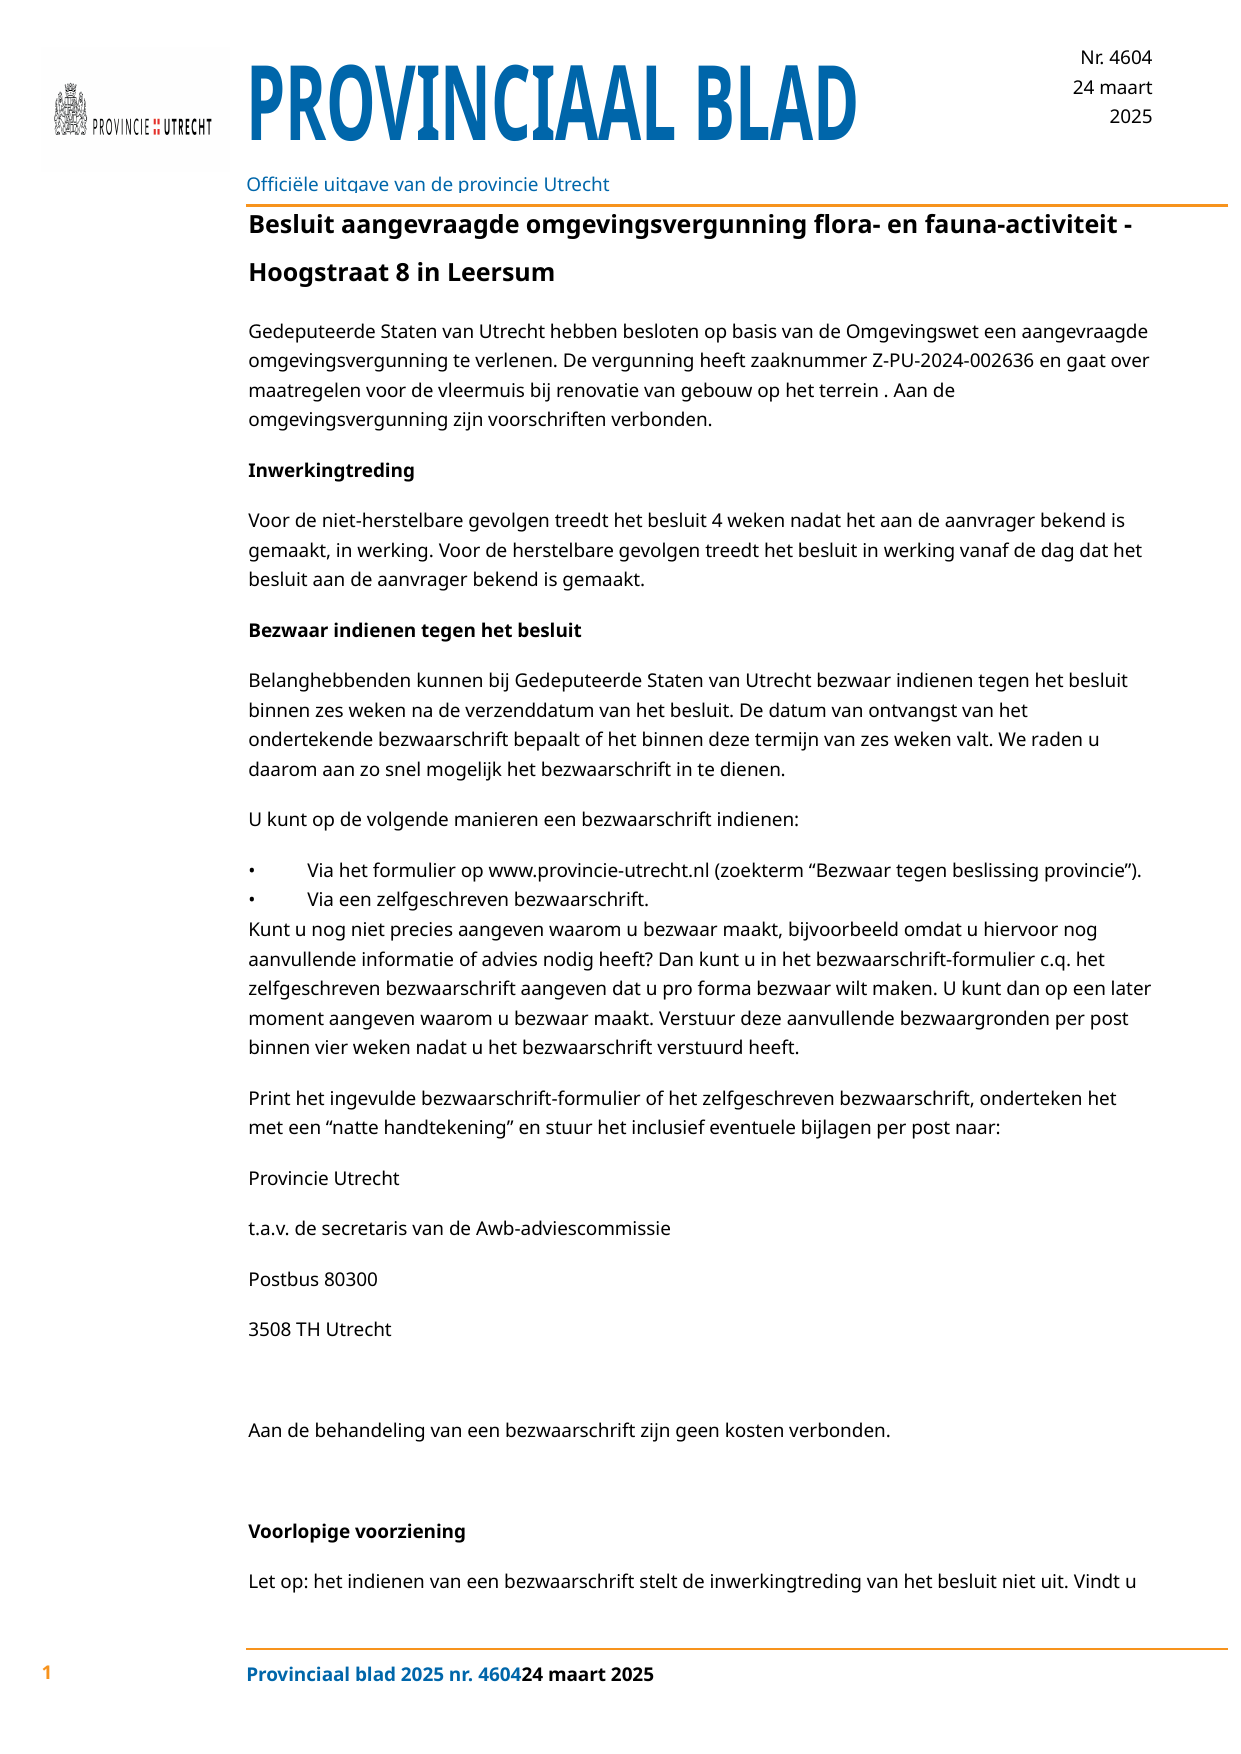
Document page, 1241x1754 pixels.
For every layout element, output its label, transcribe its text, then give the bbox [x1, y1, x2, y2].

text Voor de niet-herstelbare gevolgen treedt het besluit 4 weken nadat het aan de aanvrager bekend is gemaakt, in werking. Voor de herstelbare gevolgen treedt het besluit in werking vanaf de dag dat het besluit aan de aanvrager bekend is gemaakt. [248, 507, 1152, 592]
text Aan de behandeling van een bezwaarschrift zijn geen kosten verbonden. [248, 1417, 1152, 1443]
text Postbus 80300 [248, 1266, 1152, 1292]
text 3508 TH Utrecht [248, 1316, 1152, 1342]
text Gedeputeerde Staten van Utrecht hebben besloten op basis van de Omgevingswet een aangevraagde omgevingsvergunning te verlenen. De vergunning heeft zaaknummer Z-PU-2024-002636 en gaat over maatregelen voor de vleermuis bij renovatie van gebouw op het terrein . Aan de omgevingsvergunning zijn voorschriften verbonden. [248, 318, 1152, 432]
text Inwerkingtreding [248, 457, 1152, 483]
text Let op: het indienen van een bezwaarschrift stelt de inwerkingtreding van het besluit niet uit. Vindt u [248, 1568, 1152, 1594]
text Print het ingevulde bezwaarschrift-formulier of het zelfgeschreven bezwaarschrift, onderteken het met een “natte handtekening” en stuur het inclusief eventuele bijlagen per post naar: [248, 1085, 1152, 1140]
text Besluit aangevraagde omgevingsvergunning flora- en fauna-activiteit - Hoogstraat 8 in Leersum [248, 207, 1152, 288]
text Belanghebbenden kunnen bij Gedeputeerde Staten van Utrecht bezwaar indienen tegen het besluit binnen zes weken na de verzenddatum van het besluit. De datum van ontvangst van het ondertekende bezwaarschrift bepaalt of het binnen deze termijn van zes weken valt. We raden u daarom aan zo snel mogelijk het bezwaarschrift in te dienen. [248, 667, 1152, 782]
list Via het formulier op www.provincie-utrecht.nl (zoekterm “Bezwaar tegen beslissing provincie”). [248, 857, 1152, 883]
text U kunt op de volgende manieren een bezwaarschrift indienen: [248, 807, 1152, 832]
text Kunt u nog niet precies aangeven waarom u bezwaar maakt, bijvoorbeeld omdat u hiervoor nog aanvullende informatie of advies nodig heeft? Dan kunt u in het bezwaarschrift-formulier c.q. het zelfgeschreven bezwaarschrift aangeven dat u pro forma bezwaar wilt maken. U kunt dan op een later moment aangeven waarom u bezwaar maakt. Verstuur deze aanvullende bezwaargronden per post binnen vier weken nadat u het bezwaarschrift verstuurd heeft. [248, 916, 1152, 1060]
text Voorlopige voorziening [248, 1518, 1152, 1544]
picture [41, 47, 231, 172]
text t.a.v. de secretaris van de Awb-adviescommissie [248, 1215, 1152, 1241]
list Via een zelfgeschreven bezwaarschrift. [248, 887, 1152, 912]
text Bezwaar indienen tegen het besluit [248, 617, 1152, 643]
text Provincie Utrecht [248, 1165, 1152, 1191]
